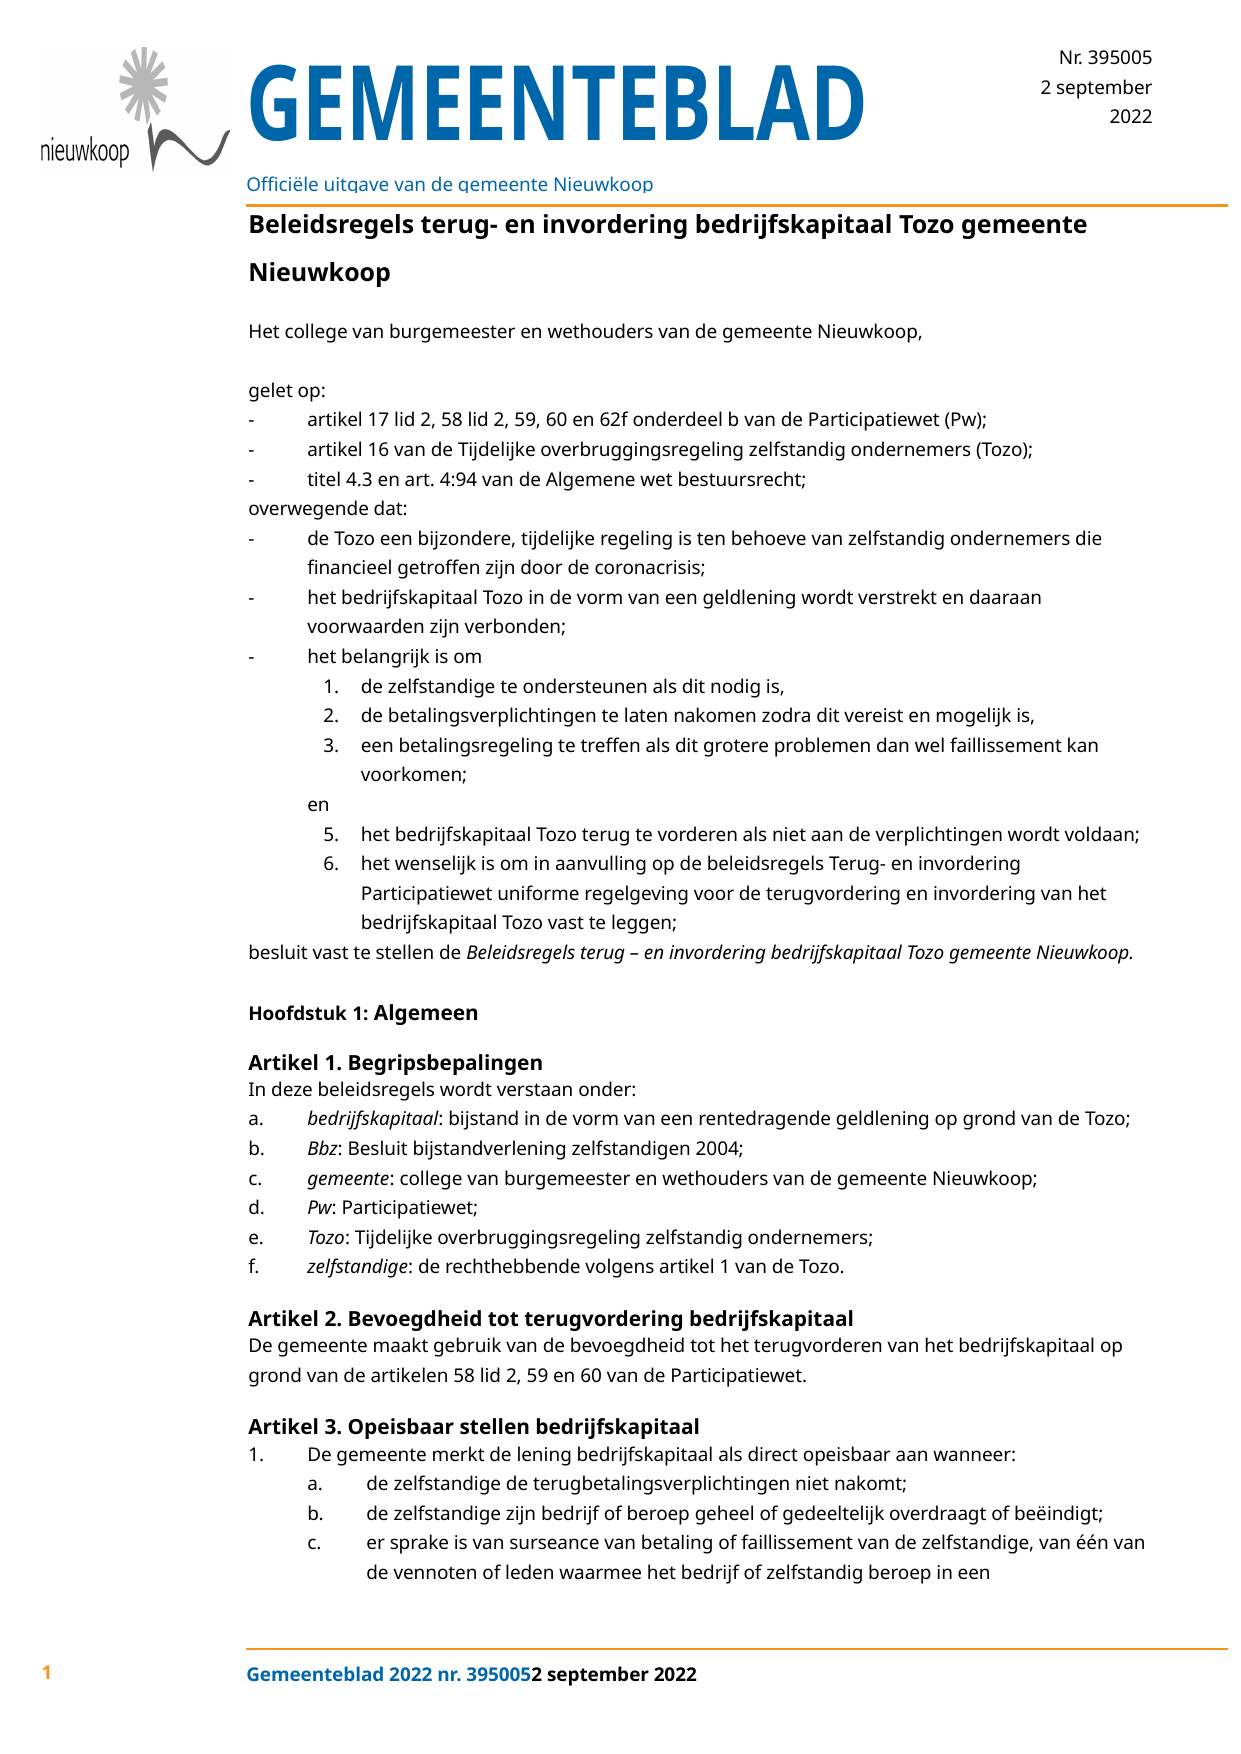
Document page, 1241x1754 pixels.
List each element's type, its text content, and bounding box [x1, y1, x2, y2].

text Het college van burgemeester en wethouders van de gemeente Nieuwkoop, [248, 318, 1152, 344]
list Pw: Participatiewet; [248, 1194, 1152, 1220]
list zelfstandige: de rechthebbende volgens artikel 1 van de Tozo. [248, 1253, 1152, 1279]
list artikel 17 lid 2, 58 lid 2, 59, 60 en 62f onderdeel b van de Participatiewet (Pw); [248, 407, 1152, 432]
list er sprake is van surseance van betaling of faillissement van de zelfstandige, van één van de vennoten of leden waarmee het bedrijf of zelfstandig beroep in een [307, 1529, 1152, 1585]
text besluit vast te stellen de Beleidsregels terug – en invordering bedrijfskapitaal Tozo gemeente Nieuwkoop. [248, 939, 1152, 965]
list het wenselijk is om in aanvulling op de beleidsregels Terug- en invordering Participatiewet uniforme regelgeving voor de terugvordering en invordering van het bedrijfskapitaal Tozo vast te leggen; [323, 850, 1152, 935]
list de zelfstandige te ondersteunen als dit nodig is, [323, 673, 1152, 699]
list de zelfstandige zijn bedrijf of beroep geheel of gedeeltelijk overdraagt of beëindigt; [307, 1500, 1152, 1526]
list de zelfstandige de terugbetalingsverplichtingen niet nakomt; [307, 1470, 1152, 1496]
list een betalingsregeling te treffen als dit grotere problemen dan wel faillissement kan voorkomen; [323, 732, 1152, 787]
text De gemeente maakt gebruik van de bevoegdheid tot het terugvorderen van het bedrijfskapitaal op grond van de artikelen 58 lid 2, 59 en 60 van de Participatiewet. [248, 1332, 1152, 1388]
text Hoofdstuk 1: Algemeen [248, 998, 1152, 1027]
list gemeente: college van burgemeester en wethouders van de gemeente Nieuwkoop; [248, 1165, 1152, 1191]
list artikel 16 van de Tijdelijke overbruggingsregeling zelfstandig ondernemers (Tozo); [248, 436, 1152, 462]
list het bedrijfskapitaal Tozo in de vorm van een geldlening wordt verstrekt en daaraan voorwaarden zijn verbonden; [248, 584, 1152, 639]
list De gemeente merkt de lening bedrijfskapitaal als direct opeisbaar aan wanneer: [248, 1441, 1152, 1467]
text Artikel 1. Begripsbepalingen [248, 1048, 1152, 1076]
text Artikel 3. Opeisbaar stellen bedrijfskapitaal [248, 1412, 1152, 1441]
list de betalingsverplichtingen te laten nakomen zodra dit vereist en mogelijk is, [323, 702, 1152, 728]
text In deze beleidsregels wordt verstaan onder: [248, 1076, 1152, 1102]
list bedrijfskapitaal: bijstand in de vorm van een rentedragende geldlening op grond van de Tozo; [248, 1106, 1152, 1131]
picture [41, 47, 231, 172]
list Bbz: Besluit bijstandverlening zelfstandigen 2004; [248, 1135, 1152, 1161]
list titel 4.3 en art. 4:94 van de Algemene wet bestuursrecht; [248, 466, 1152, 492]
list Tozo: Tijdelijke overbruggingsregeling zelfstandig ondernemers; [248, 1224, 1152, 1250]
text Beleidsregels terug- en invordering bedrijfskapitaal Tozo gemeente Nieuwkoop [248, 207, 1152, 288]
list de Tozo een bijzondere, tijdelijke regeling is ten behoeve van zelfstandig ondernemers die financieel getroffen zijn door de coronacrisis; [248, 525, 1152, 580]
text overwegende dat: [248, 495, 1152, 521]
list het belangrijk is om [248, 643, 1152, 669]
text gelet op: [248, 377, 1152, 403]
list het bedrijfskapitaal Tozo terug te vorderen als niet aan de verplichtingen wordt voldaan; [323, 821, 1152, 847]
text Artikel 2. Bevoegdheid tot terugvordering bedrijfskapitaal [248, 1304, 1152, 1332]
